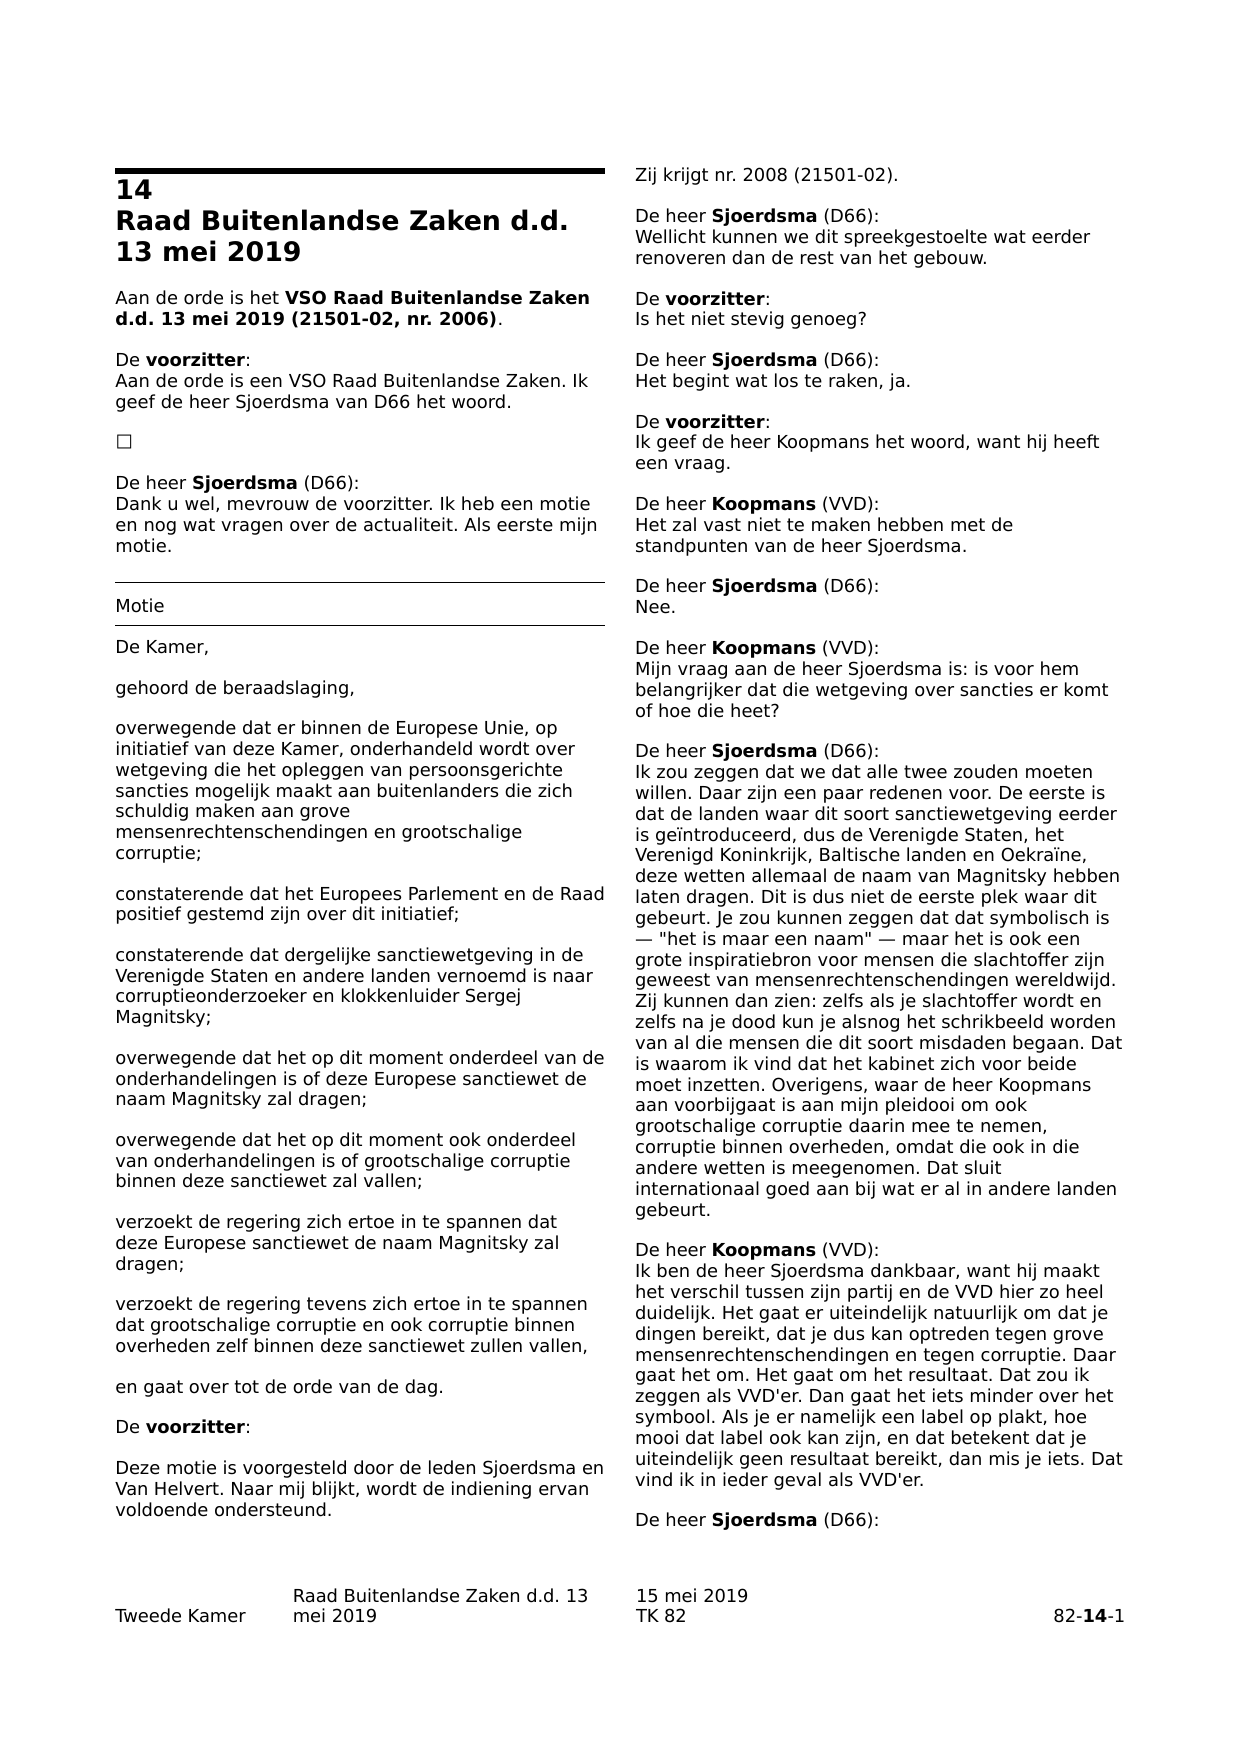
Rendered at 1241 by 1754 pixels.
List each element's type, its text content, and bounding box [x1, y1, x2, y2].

text De heer Sjoerdsma (D66): [115, 473, 605, 494]
text De voorzitter: [115, 350, 605, 371]
text overwegende dat er binnen de Europese Unie, op initiatief van deze Kamer, onderhandeld wordt over wetgeving die het opleggen van persoonsgerichte sancties mogelijk maakt aan buitenlanders die zich schuldig maken aan grove mensenrechtenschendingen en grootschalige corruptie; [115, 718, 605, 863]
text De heer Sjoerdsma (D66): [635, 576, 1125, 597]
text Is het niet stevig genoeg? [635, 309, 1125, 330]
text Het begint wat los te raken, ja. [635, 371, 1125, 392]
text De Kamer, [115, 637, 605, 657]
text Wellicht kunnen we dit spreekgestoelte wat eerder renoveren dan de rest van het gebouw. [635, 227, 1125, 268]
text Aan de orde is een VSO Raad Buitenlandse Zaken. Ik geef de heer Sjoerdsma van D66 het woord. [115, 371, 605, 412]
text De heer Sjoerdsma (D66): [635, 1510, 1125, 1531]
text De voorzitter: [115, 1417, 605, 1438]
text verzoekt de regering zich ertoe in te spannen dat deze Europese sanctiewet de naam Magnitsky zal dragen; [115, 1212, 605, 1274]
text overwegende dat het op dit moment ook onderdeel van onderhandelingen is of grootschalige corruptie binnen deze sanctiewet zal vallen; [115, 1130, 605, 1192]
text Ik zou zeggen dat we dat alle twee zouden moeten willen. Daar zijn een paar redenen voor. De eerste is dat de landen waar dit soort sanctiewetgeving eerder is geïntroduceerd, dus de Verenigde Staten, het Verenigd Koninkrijk, Baltische landen en Oekraïne, deze wetten allemaal de naam van Magnitsky hebben laten dragen. Dit is dus niet de eerste plek waar dit gebeurt. Je zou kunnen zeggen dat dat symbolisch is — "het is maar een naam" — maar het is ook een grote inspiratiebron voor mensen die slachtoffer zijn geweest van mensenrechtenschendingen wereldwijd. Zij kunnen dan zien: zelfs als je slachtoffer wordt en zelfs na je dood kun je alsnog het schrikbeeld worden van al die mensen die dit soort misdaden begaan. Dat is waarom ik vind dat het kabinet zich voor beide moet inzetten. Overigens, waar de heer Koopmans aan voorbijgaat is aan mijn pleidooi om ook grootschalige corruptie daarin mee te nemen, corruptie binnen overheden, omdat die ook in die andere wetten is meegenomen. Dat sluit internationaal goed aan bij wat er al in andere landen gebeurt. [635, 762, 1125, 1220]
text constaterende dat dergelijke sanctiewetgeving in de Verenigde Staten en andere landen vernoemd is naar corruptieonderzoeker en klokkenluider Sergej Magnitsky; [115, 945, 605, 1028]
text De heer Sjoerdsma (D66): [635, 350, 1125, 371]
text Mijn vraag aan de heer Sjoerdsma is: is voor hem belangrijker dat die wetgeving over sancties er komt of hoe die heet? [635, 659, 1125, 721]
text Dank u wel, mevrouw de voorzitter. Ik heb een motie en nog wat vragen over de actualiteit. Als eerste mijn motie. [115, 494, 605, 556]
text Aan de orde is het VSO Raad Buitenlandse Zaken d.d. 13 mei 2019 (21501-02, nr. 2006). [115, 288, 605, 330]
text De heer Koopmans (VVD): [635, 1240, 1125, 1261]
text De heer Koopmans (VVD): [635, 494, 1125, 515]
text De heer Sjoerdsma (D66): [635, 741, 1125, 762]
text en gaat over tot de orde van de dag. [115, 1376, 605, 1397]
text verzoekt de regering tevens zich ertoe in te spannen dat grootschalige corruptie en ook corruptie binnen overheden zelf binnen deze sanctiewet zullen vallen, [115, 1294, 605, 1356]
text De voorzitter: [635, 412, 1125, 432]
title 14 Raad Buitenlandse Zaken d.d. 13 mei 2019 [115, 174, 605, 268]
text Het zal vast niet te maken hebben met de standpunten van de heer Sjoerdsma. [635, 515, 1125, 556]
text Ik ben de heer Sjoerdsma dankbaar, want hij maakt het verschil tussen zijn partij en de VVD hier zo heel duidelijk. Het gaat er uiteindelijk natuurlijk om dat je dingen bereikt, dat je dus kan optreden tegen grove mensenrechtenschendingen en tegen corruptie. Daar gaat het om. Het gaat om het resultaat. Dat zou ik zeggen als VVD'er. Dan gaat het iets minder over het symbool. Als je er namelijk een label op plakt, hoe mooi dat label ook kan zijn, en dat betekent dat je uiteindelijk geen resultaat bereikt, dan mis je iets. Dat vind ik in ieder geval als VVD'er. [635, 1261, 1125, 1490]
text De voorzitter: [635, 288, 1125, 309]
text overwegende dat het op dit moment onderdeel van de onderhandelingen is of deze Europese sanctiewet de naam Magnitsky zal dragen; [115, 1048, 605, 1110]
text De heer Sjoerdsma (D66): [635, 206, 1125, 227]
text ⬜ [115, 432, 605, 453]
text Ik geef de heer Koopmans het woord, want hij heeft een vraag. [635, 432, 1125, 474]
text Deze motie is voorgesteld door de leden Sjoerdsma en Van Helvert. Naar mij blijkt, wordt de indiening ervan voldoende ondersteund. [115, 1458, 605, 1520]
text Nee. [635, 597, 1125, 618]
text constaterende dat het Europees Parlement en de Raad positief gestemd zijn over dit initiatief; [115, 883, 605, 925]
text Motie [115, 596, 605, 617]
text gehoord de beraadslaging, [115, 677, 605, 698]
text Zij krijgt nr. 2008 (21501-02). [635, 165, 1125, 186]
text De heer Koopmans (VVD): [635, 638, 1125, 659]
